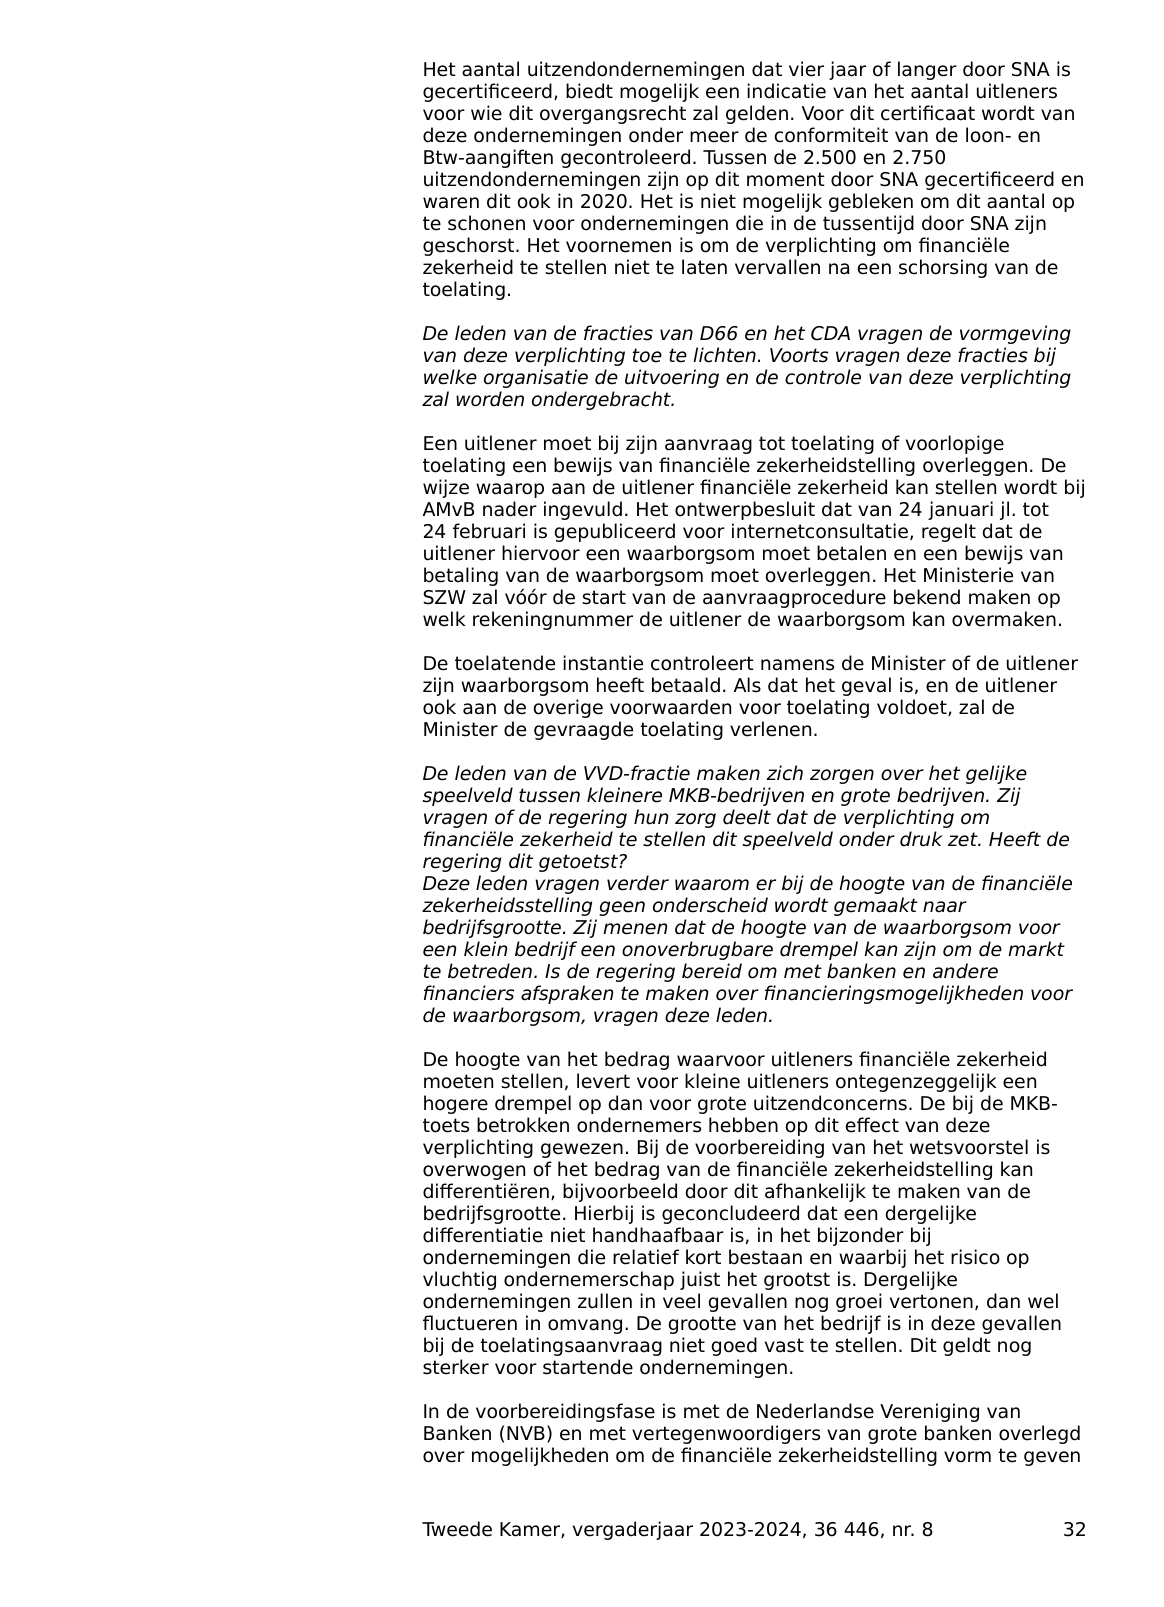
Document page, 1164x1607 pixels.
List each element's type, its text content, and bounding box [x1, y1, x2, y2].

text Het aantal uitzendondernemingen dat vier jaar of langer door SNA is gecertificeerd, biedt mogelijk een indicatie van het aantal uitleners voor wie dit overgangsrecht zal gelden. Voor dit certificaat wordt van deze ondernemingen onder meer de conformiteit van de loon- en Btw-aangiften gecontroleerd. Tussen de 2.500 en 2.750 uitzendondernemingen zijn op dit moment door SNA gecertificeerd en waren dit ook in 2020. Het is niet mogelijk gebleken om dit aantal op te schonen voor ondernemingen die in de tussentijd door SNA zijn geschorst. Het voornemen is om de verplichting om financiële zekerheid te stellen niet te laten vervallen na een schorsing van de toelating. [422, 59, 1087, 301]
text De leden van de VVD-fractie maken zich zorgen over het gelijke speelveld tussen kleinere MKB-bedrijven en grote bedrijven. Zij vragen of de regering hun zorg deelt dat de verplichting om financiële zekerheid te stellen dit speelveld onder druk zet. Heeft de regering dit getoetst? [422, 763, 1087, 873]
text Een uitlener moet bij zijn aanvraag tot toelating of voorlopige toelating een bewijs van financiële zekerheidstelling overleggen. De wijze waarop aan de uitlener financiële zekerheid kan stellen wordt bij AMvB nader ingevuld. Het ontwerpbesluit dat van 24 januari jl. tot 24 februari is gepubliceerd voor internetconsultatie, regelt dat de uitlener hiervoor een waarborgsom moet betalen en een bewijs van betaling van de waarborgsom moet overleggen. Het Ministerie van SZW zal vóór de start van de aanvraagprocedure bekend maken op welk rekeningnummer de uitlener de waarborgsom kan overmaken. [422, 433, 1087, 631]
text Deze leden vragen verder waarom er bij de hoogte van de financiële zekerheidsstelling geen onderscheid wordt gemaakt naar bedrijfsgrootte. Zij menen dat de hoogte van de waarborgsom voor een klein bedrijf een onoverbrugbare drempel kan zijn om de markt te betreden. Is de regering bereid om met banken en andere financiers afspraken te maken over financieringsmogelijkheden voor de waarborgsom, vragen deze leden. [422, 873, 1087, 1027]
text De toelatende instantie controleert namens de Minister of de uitlener zijn waarborgsom heeft betaald. Als dat het geval is, en de uitlener ook aan de overige voorwaarden voor toelating voldoet, zal de Minister de gevraagde toelating verlenen. [422, 653, 1087, 741]
text De hoogte van het bedrag waarvoor uitleners financiële zekerheid moeten stellen, levert voor kleine uitleners ontegenzeggelijk een hogere drempel op dan voor grote uitzendconcerns. De bij de MKB-toets betrokken ondernemers hebben op dit effect van deze verplichting gewezen. Bij de voorbereiding van het wetsvoorstel is overwogen of het bedrag van de financiële zekerheidstelling kan differentiëren, bijvoorbeeld door dit afhankelijk te maken van de bedrijfsgrootte. Hierbij is geconcludeerd dat een dergelijke differentiatie niet handhaafbaar is, in het bijzonder bij ondernemingen die relatief kort bestaan en waarbij het risico op vluchtig ondernemerschap juist het grootst is. Dergelijke ondernemingen zullen in veel gevallen nog groei vertonen, dan wel fluctueren in omvang. De grootte van het bedrijf is in deze gevallen bij de toelatingsaanvraag niet goed vast te stellen. Dit geldt nog sterker voor startende ondernemingen. [422, 1049, 1087, 1379]
text In de voorbereidingsfase is met de Nederlandse Vereniging van Banken (NVB) en met vertegenwoordigers van grote banken overlegd over mogelijkheden om de financiële zekerheidstelling vorm te geven [422, 1401, 1087, 1467]
text De leden van de fracties van D66 en het CDA vragen de vormgeving van deze verplichting toe te lichten. Voorts vragen deze fracties bij welke organisatie de uitvoering en de controle van deze verplichting zal worden ondergebracht. [422, 323, 1087, 411]
